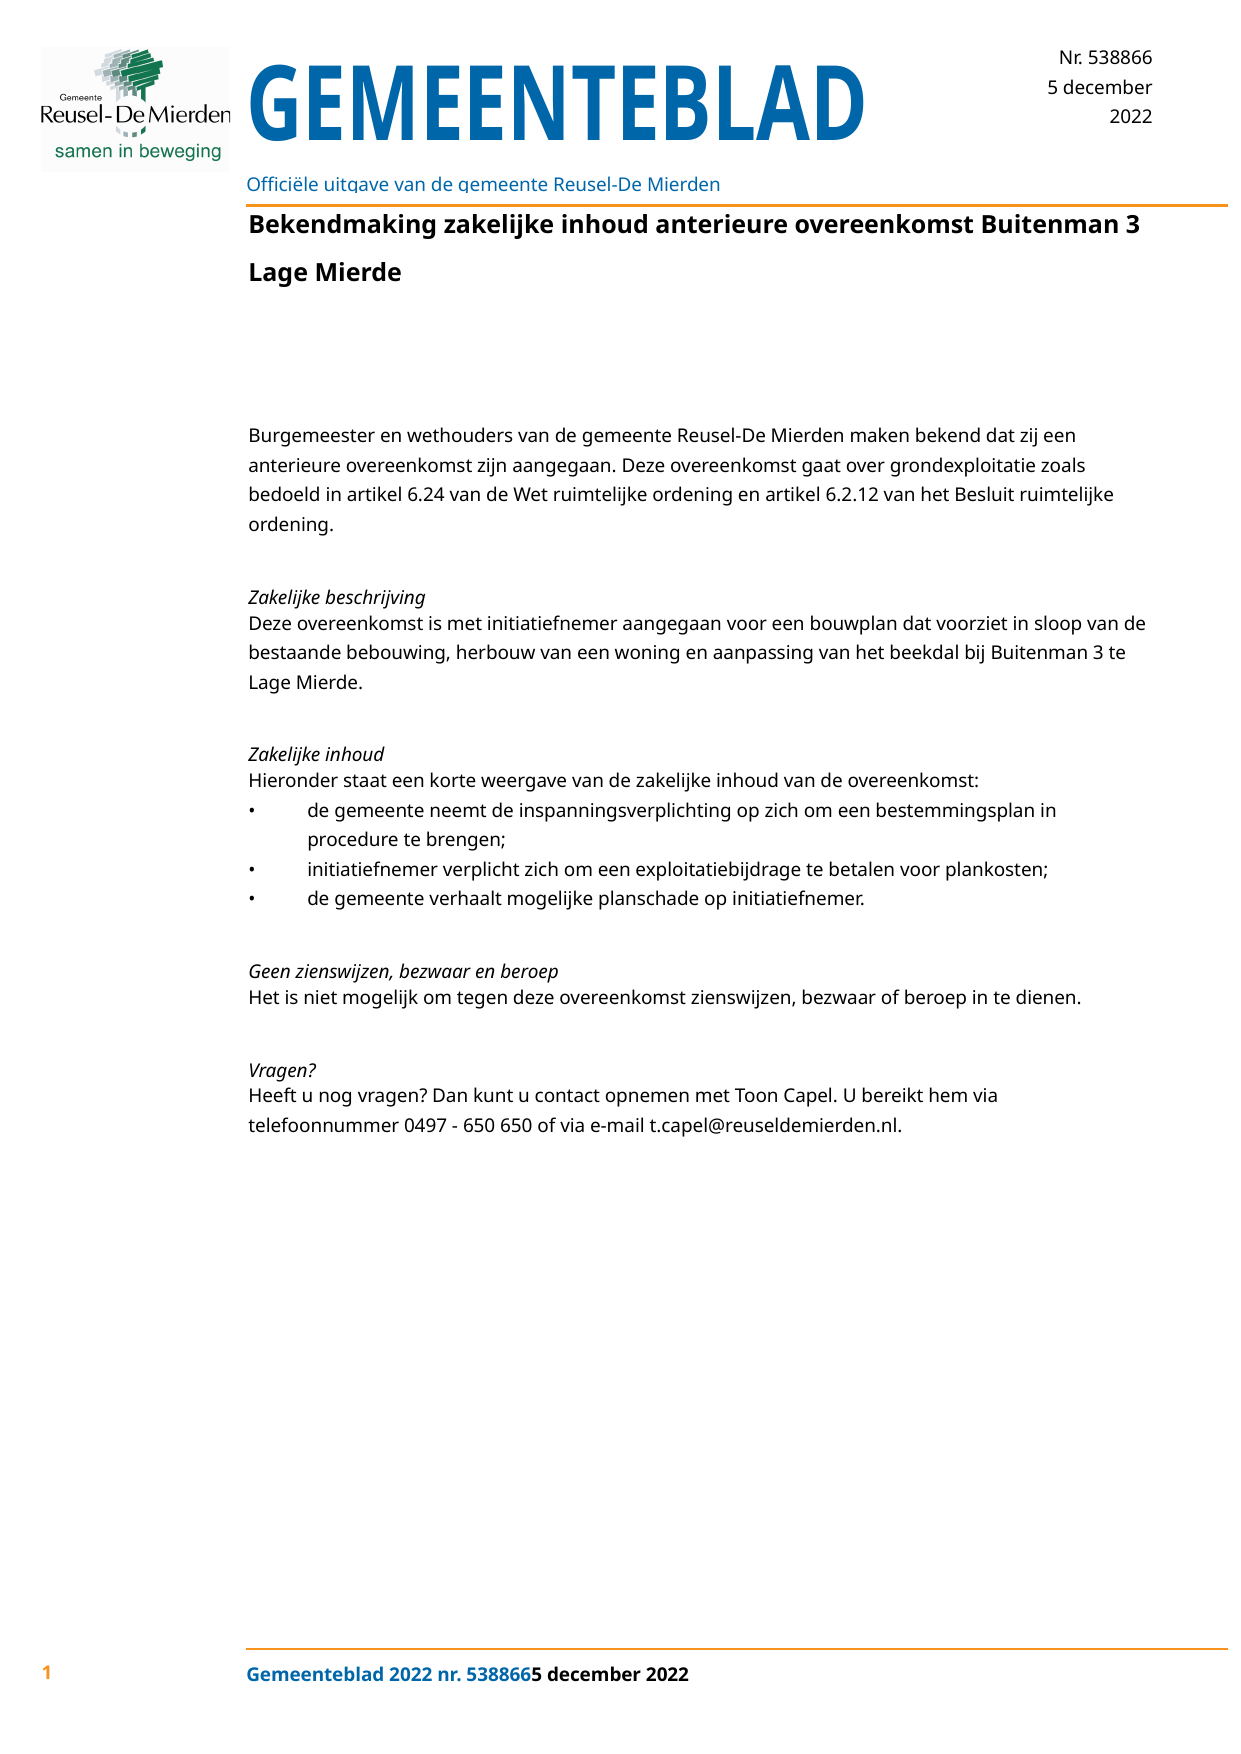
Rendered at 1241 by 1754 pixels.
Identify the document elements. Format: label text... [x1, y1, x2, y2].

text Bekendmaking zakelijke inhoud anterieure overeenkomst Buitenman 3 Lage Mierde [248, 207, 1152, 288]
text Het is niet mogelijk om tegen deze overeenkomst zienswijzen, bezwaar of beroep in te dienen. [248, 984, 1152, 1010]
text Deze overeenkomst is met initiatiefnemer aangegaan voor een bouwplan dat voorziet in sloop van de bestaande bebouwing, herbouw van een woning en aanpassing van het beekdal bij Buitenman 3 te Lage Mierde. [248, 610, 1152, 694]
picture [41, 47, 231, 172]
text Heeft u nog vragen? Dan kunt u contact opnemen met Toon Capel. U bereikt hem via telefoonnummer 0497 - 650 650 of via e-mail t.capel@reuseldemierden.nl. [248, 1082, 1152, 1138]
list initiatiefnemer verplicht zich om een exploitatiebijdrage te betalen voor plankosten; [248, 856, 1152, 882]
text Zakelijke beschrijving [248, 584, 1152, 610]
text Geen zienswijzen, bezwaar en beroep [248, 958, 1152, 984]
text Zakelijke inhoud [248, 742, 1152, 767]
list de gemeente neemt de inspanningsverplichting op zich om een bestemmingsplan in procedure te brengen; [248, 797, 1152, 852]
text Hieronder staat een korte weergave van de zakelijke inhoud van de overeenkomst: [248, 767, 1152, 793]
list de gemeente verhaalt mogelijke planschade op initiatiefnemer. [248, 886, 1152, 911]
text Burgemeester en wethouders van de gemeente Reusel-De Mierden maken bekend dat zij een anterieure overeenkomst zijn aangegaan. Deze overeenkomst gaat over grondexploitatie zoals bedoeld in artikel 6.24 van de Wet ruimtelijke ordening en artikel 6.2.12 van het Besluit ruimtelijke ordening. [248, 422, 1152, 537]
text Vragen? [248, 1057, 1152, 1082]
